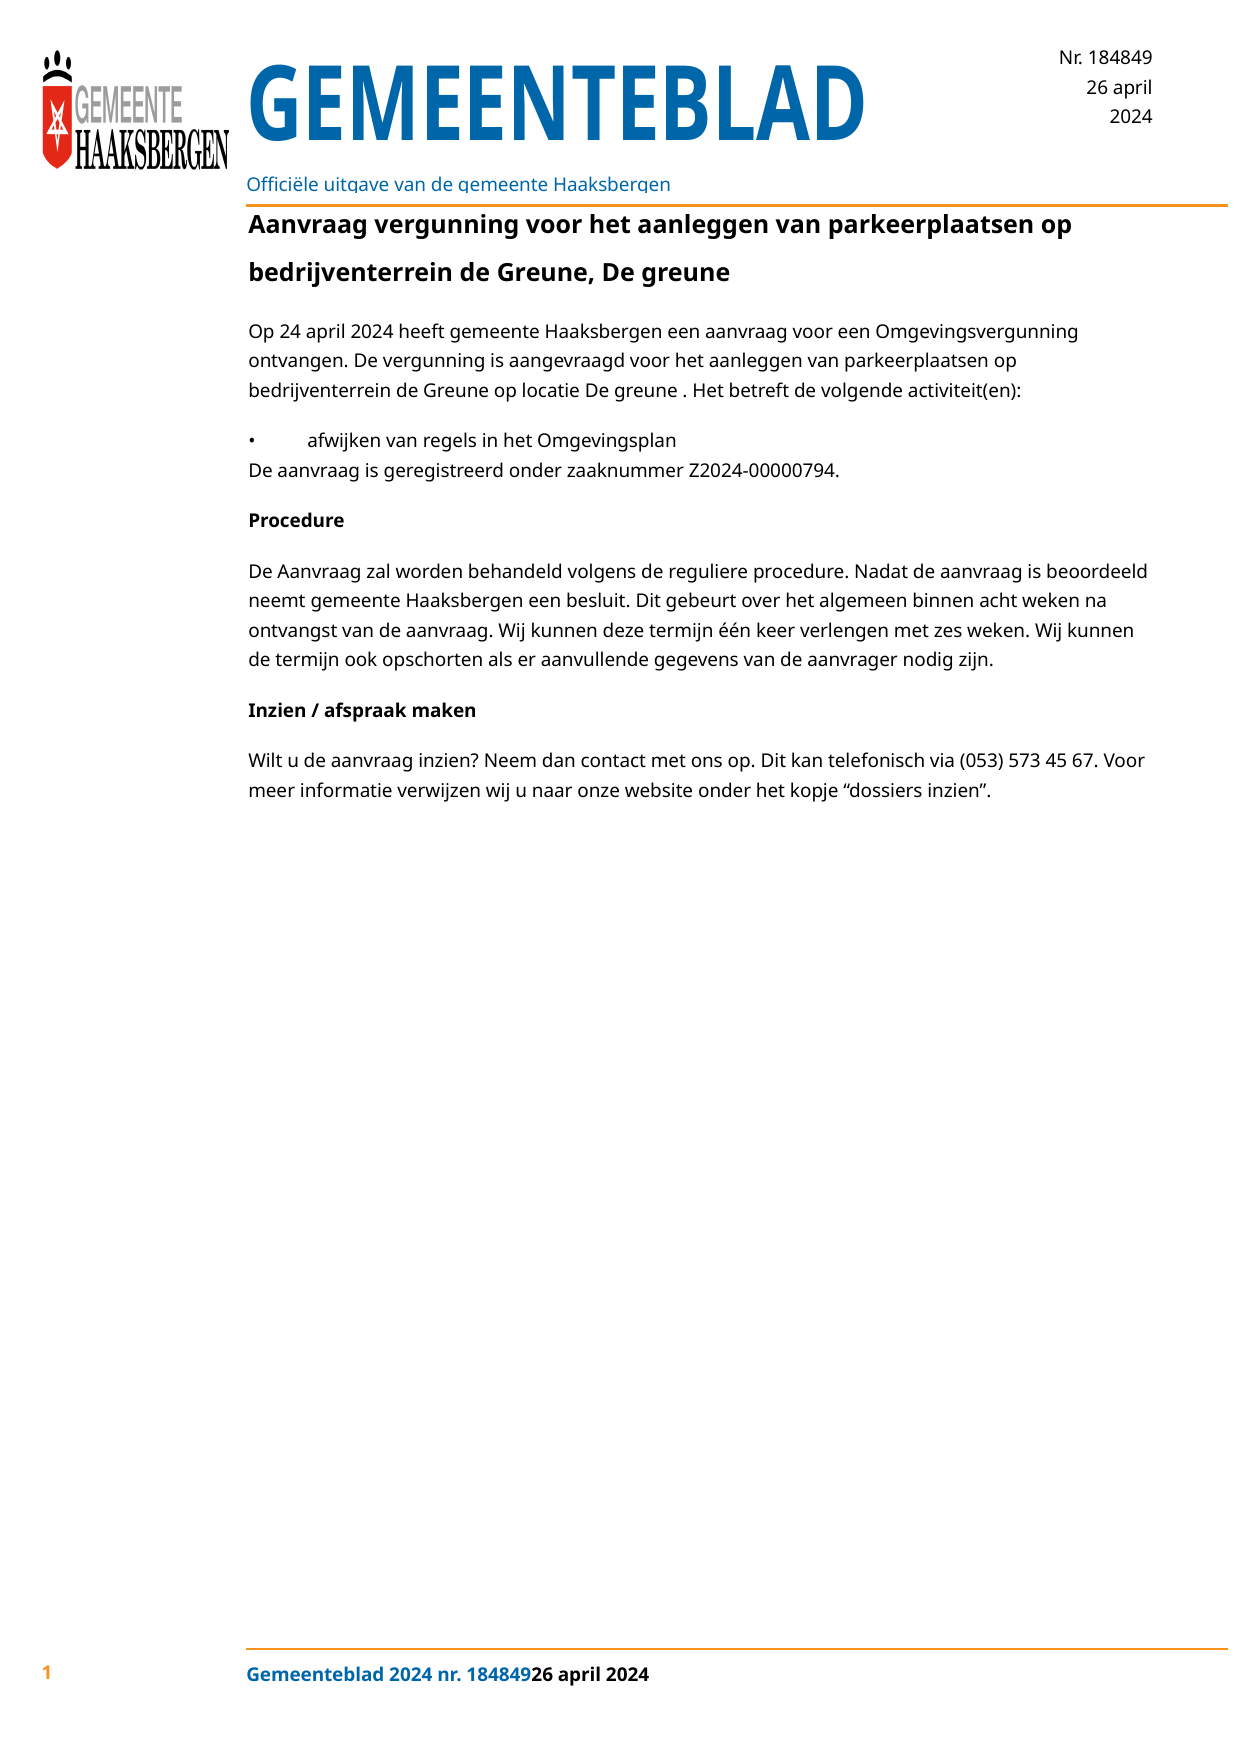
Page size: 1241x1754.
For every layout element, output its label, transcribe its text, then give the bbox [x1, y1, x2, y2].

text De Aanvraag zal worden behandeld volgens de reguliere procedure. Nadat de aanvraag is beoordeeld neemt gemeente Haaksbergen een besluit. Dit gebeurt over het algemeen binnen acht weken na ontvangst van de aanvraag. Wij kunnen deze termijn één keer verlengen met zes weken. Wij kunnen de termijn ook opschorten als er aanvullende gegevens van de aanvrager nodig zijn. [248, 558, 1152, 672]
text De aanvraag is geregistreerd onder zaaknummer Z2024-00000794. [248, 457, 1152, 483]
text Inzien / afspraak maken [248, 697, 1152, 723]
text Procedure [248, 507, 1152, 533]
text Wilt u de aanvraag inzien? Neem dan contact met ons op. Dit kan telefonisch via (053) 573 45 67. Voor meer informatie verwijzen wij u naar onze website onder het kopje “dossiers inzien”. [248, 747, 1152, 803]
text Aanvraag vergunning voor het aanleggen van parkeerplaatsen op bedrijventerrein de Greune, De greune [248, 207, 1152, 288]
text Op 24 april 2024 heeft gemeente Haaksbergen een aanvraag voor een Omgevingsvergunning ontvangen. De vergunning is aangevraagd voor het aanleggen van parkeerplaatsen op bedrijventerrein de Greune op locatie De greune . Het betreft de volgende activiteit(en): [248, 318, 1152, 403]
list afwijken van regels in het Omgevingsplan [248, 427, 1152, 453]
picture [41, 47, 231, 172]
